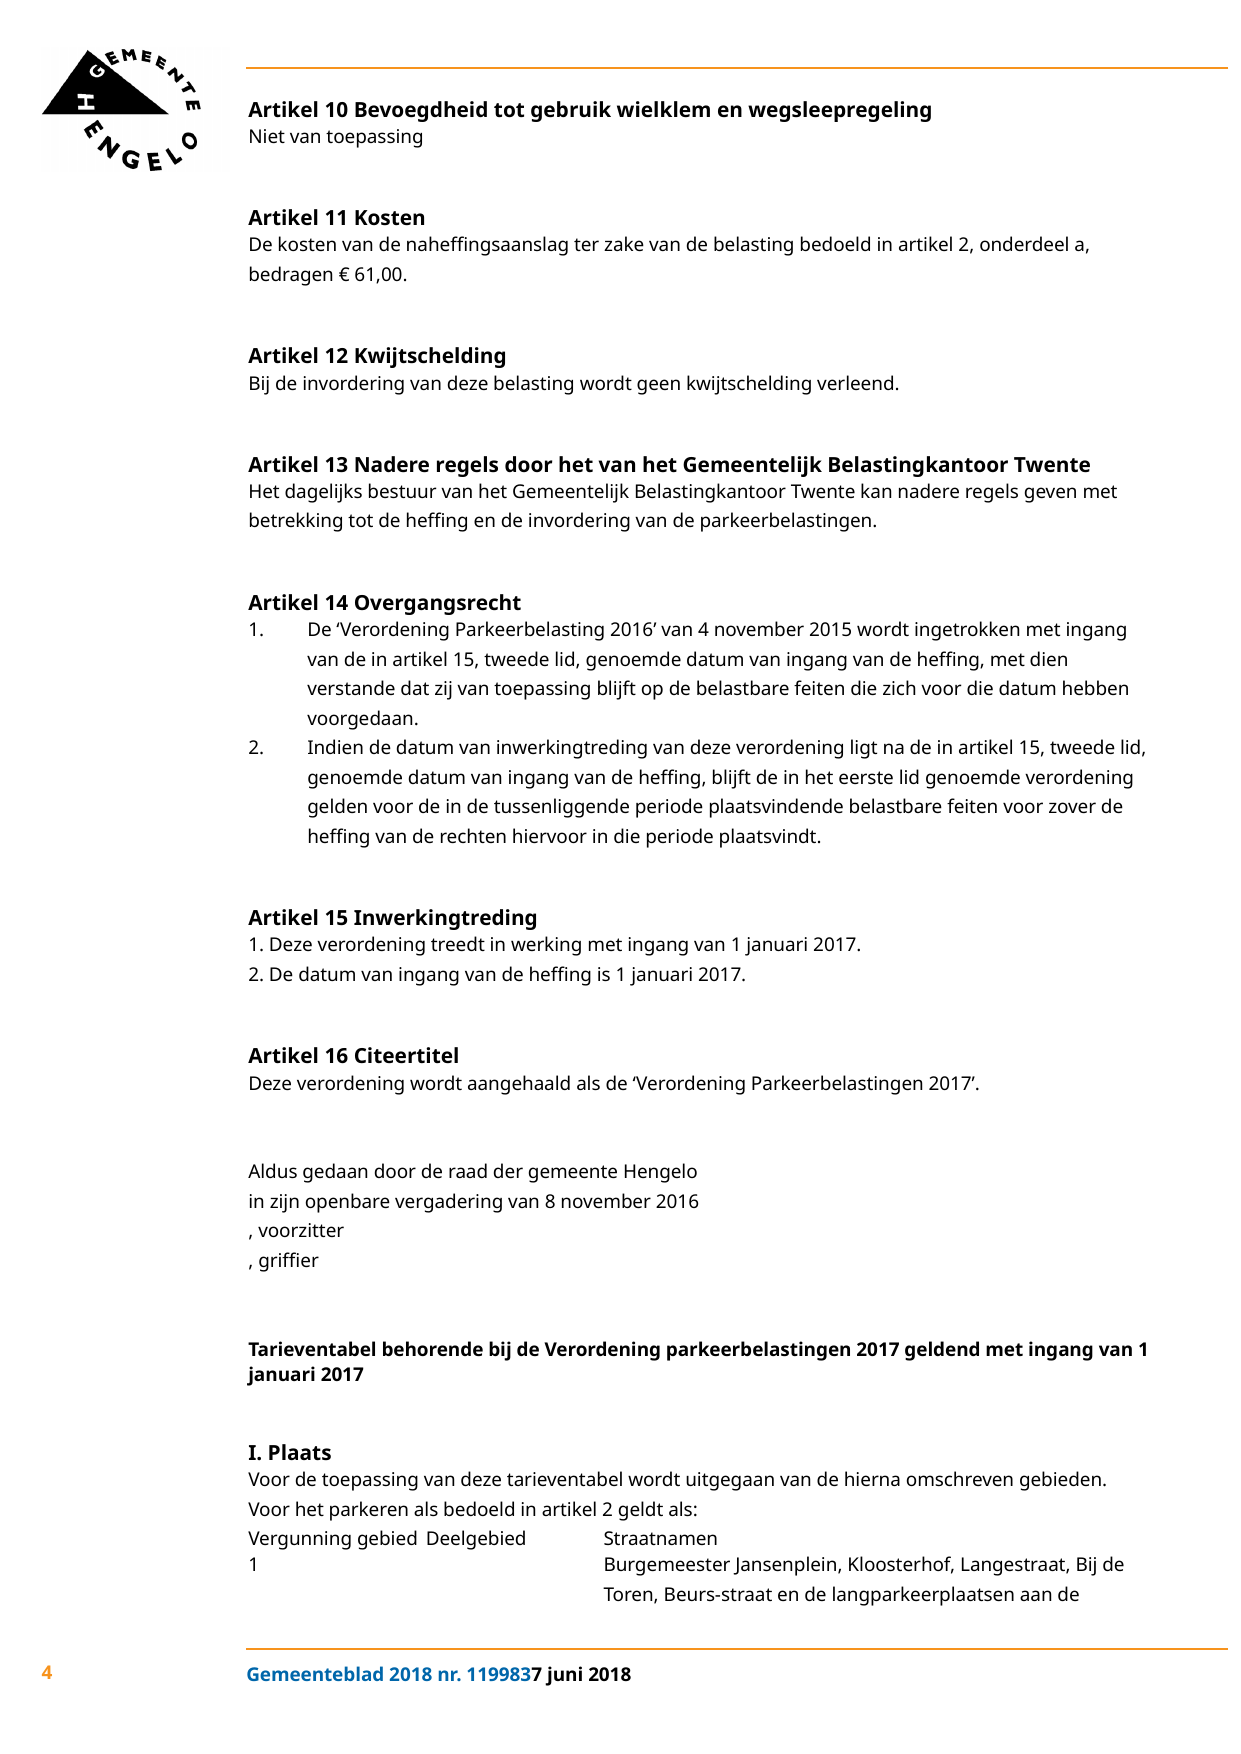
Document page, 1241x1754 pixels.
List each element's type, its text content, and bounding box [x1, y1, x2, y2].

text Artikel 14 Overgangsrecht [248, 588, 1152, 616]
text Niet van toepassing [248, 123, 1152, 149]
list Indien de datum van inwerkingtreding van deze verordening ligt na de in artikel 15, tweede lid, genoemde datum van ingang van de heffing, blijft de in het eerste lid genoemde verordening gelden voor de in de tussenliggende periode plaatsvindende belastbare feiten voor zover de heffing van de rechten hiervoor in die periode plaatsvindt. [248, 734, 1152, 849]
text 2. De datum van ingang van de heffing is 1 januari 2017. [248, 961, 1152, 987]
text Artikel 13 Nadere regels door het van het Gemeentelijk Belastingkantoor Twente [248, 450, 1152, 478]
text in zijn openbare vergadering van 8 november 2016 [248, 1188, 1152, 1214]
text Artikel 11 Kosten [248, 203, 1152, 232]
table_header Vergunning gebied [248, 1526, 426, 1551]
text 1. Deze verordening treedt in werking met ingang van 1 januari 2017. [248, 932, 1152, 957]
text Aldus gedaan door de raad der gemeente Hengelo [248, 1158, 1152, 1184]
text Voor het parkeren als bedoeld in artikel 2 geldt als: [248, 1496, 1152, 1522]
text De kosten van de naheffingsaanslag ter zake van de belasting bedoeld in artikel 2, onderdeel a, bedragen € 61,00. [248, 232, 1152, 287]
text , voorzitter [248, 1218, 1152, 1243]
picture [41, 47, 231, 172]
text Het dagelijks bestuur van het Gemeentelijk Belastingkantoor Twente kan nadere regels geven met betrekking tot de heffing en de invordering van de parkeerbelastingen. [248, 478, 1152, 533]
table_header Deelgebied [426, 1526, 603, 1551]
table_cell Burgemeester Jansenplein, Kloosterhof, Langestraat, Bij de Toren, Beurs-straat en de langparkeerplaatsen aan de [603, 1551, 1152, 1607]
table_cell 1 [248, 1551, 426, 1607]
text Bij de invordering van deze belasting wordt geen kwijtschelding verleend. [248, 370, 1152, 395]
table_header Straatnamen [603, 1526, 1152, 1551]
text , griffier [248, 1247, 1152, 1273]
table_cell [426, 1551, 603, 1607]
text Voor de toepassing van deze tarieventabel wordt uitgegaan van de hierna omschreven gebieden. [248, 1466, 1152, 1492]
text Artikel 16 Citeertitel [248, 1041, 1152, 1070]
text Artikel 15 Inwerkingtreding [248, 903, 1152, 932]
text Artikel 12 Kwijtschelding [248, 341, 1152, 370]
text I. Plaats [248, 1438, 1152, 1466]
list De ‘Verordening Parkeerbelasting 2016’ van 4 november 2015 wordt ingetrokken met ingang van de in artikel 15, tweede lid, genoemde datum van ingang van de heffing, met dien verstande dat zij van toepassing blijft op de belastbare feiten die zich voor die datum hebben voorgedaan. [248, 616, 1152, 731]
text Deze verordening wordt aangehaald als de ‘Verordening Parkeerbelastingen 2017’. [248, 1070, 1152, 1095]
text Tarieventabel behorende bij de Verordening parkeerbelastingen 2017 geldend met ingang van 1 januari 2017 [248, 1336, 1152, 1387]
text Artikel 10 Bevoegdheid tot gebruik wielklem en wegsleepregeling [248, 95, 1152, 123]
